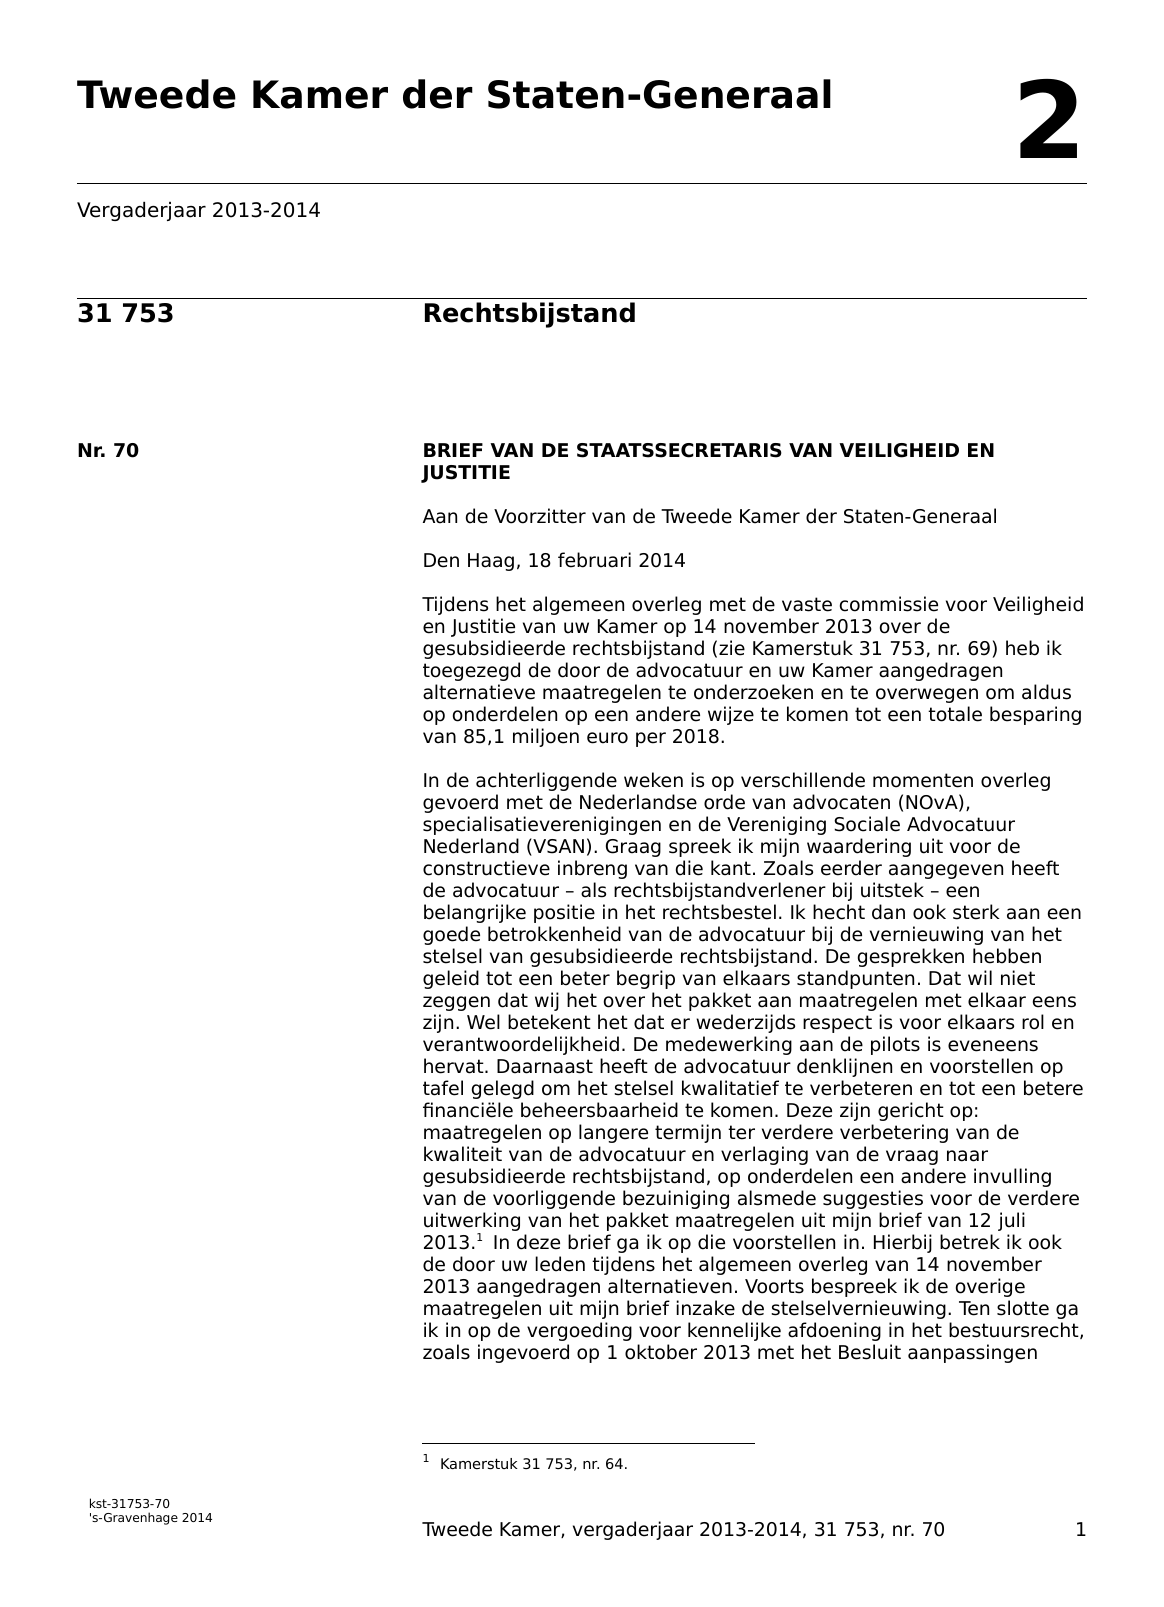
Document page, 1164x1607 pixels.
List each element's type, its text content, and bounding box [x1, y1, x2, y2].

text In de achterliggende weken is op verschillende momenten overleg gevoerd met de Nederlandse orde van advocaten (NOvA), specialisatieverenigingen en de Vereniging Sociale Advocatuur Nederland (VSAN). Graag spreek ik mijn waardering uit voor de constructieve inbreng van die kant. Zoals eerder aangegeven heeft de advocatuur – als rechtsbijstandverlener bij uitstek – een belangrijke positie in het rechtsbestel. Ik hecht dan ook sterk aan een goede betrokkenheid van de advocatuur bij de vernieuwing van het stelsel van gesubsidieerde rechtsbijstand. De gesprekken hebben geleid tot een beter begrip van elkaars standpunten. Dat wil niet zeggen dat wij het over het pakket aan maatregelen met elkaar eens zijn. Wel betekent het dat er wederzijds respect is voor elkaars rol en verantwoordelijkheid. De medewerking aan de pilots is eveneens hervat. Daarnaast heeft de advocatuur denklijnen en voorstellen op tafel gelegd om het stelsel kwalitatief te verbeteren en tot een betere financiële beheersbaarheid te komen. Deze zijn gericht op: maatregelen op langere termijn ter verdere verbetering van de kwaliteit van de advocatuur en verlaging van de vraag naar gesubsidieerde rechtsbijstand, op onderdelen een andere invulling van de voorliggende bezuiniging alsmede suggesties voor de verdere uitwerking van het pakket maatregelen uit mijn brief van 12 juli 2013. In deze brief ga ik op die voorstellen in. Hierbij betrek ik ook de door uw leden tijdens het algemeen overleg van 14 november 2013 aangedragen alternatieven. Voorts bespreek ik de overige maatregelen uit mijn brief inzake de stelselvernieuwing. Ten slotte ga ik in op de vergoeding voor kennelijke afdoening in het bestuursrecht, zoals ingevoerd op 1 oktober 2013 met het Besluit aanpassingen [422, 770, 1087, 1364]
table_cell Vergaderjaar 2013-2014 [77, 184, 1087, 298]
subtitle 31 753 Rechtsbijstand [77, 299, 1087, 329]
table_header Tweede Kamer der Staten-Generaal [77, 59, 886, 183]
text Tijdens het algemeen overleg met de vaste commissie voor Veiligheid en Justitie van uw Kamer op 14 november 2013 over de gesubsidieerde rechtsbijstand (zie Kamerstuk 31 753, nr. 69) heb ik toegezegd de door de advocatuur en uw Kamer aangedragen alternatieve maatregelen te onderzoeken en te overwegen om aldus op onderdelen op een andere wijze te komen tot een totale besparing van 85,1 miljoen euro per 2018. [422, 594, 1087, 748]
text Den Haag, 18 februari 2014 [422, 550, 1087, 572]
text 's-Gravenhage 2014 [88, 1511, 323, 1525]
table_header 2 [886, 59, 1087, 183]
text Kamerstuk 31 753, nr. 64. [422, 1452, 1087, 1474]
subtitle Nr. 70 BRIEF VAN DE STAATSSECRETARIS VAN VEILIGHEID EN JUSTITIE [77, 440, 1087, 484]
text kst-31753-70 [88, 1497, 323, 1511]
text Aan de Voorzitter van de Tweede Kamer der Staten-Generaal [422, 506, 1087, 528]
